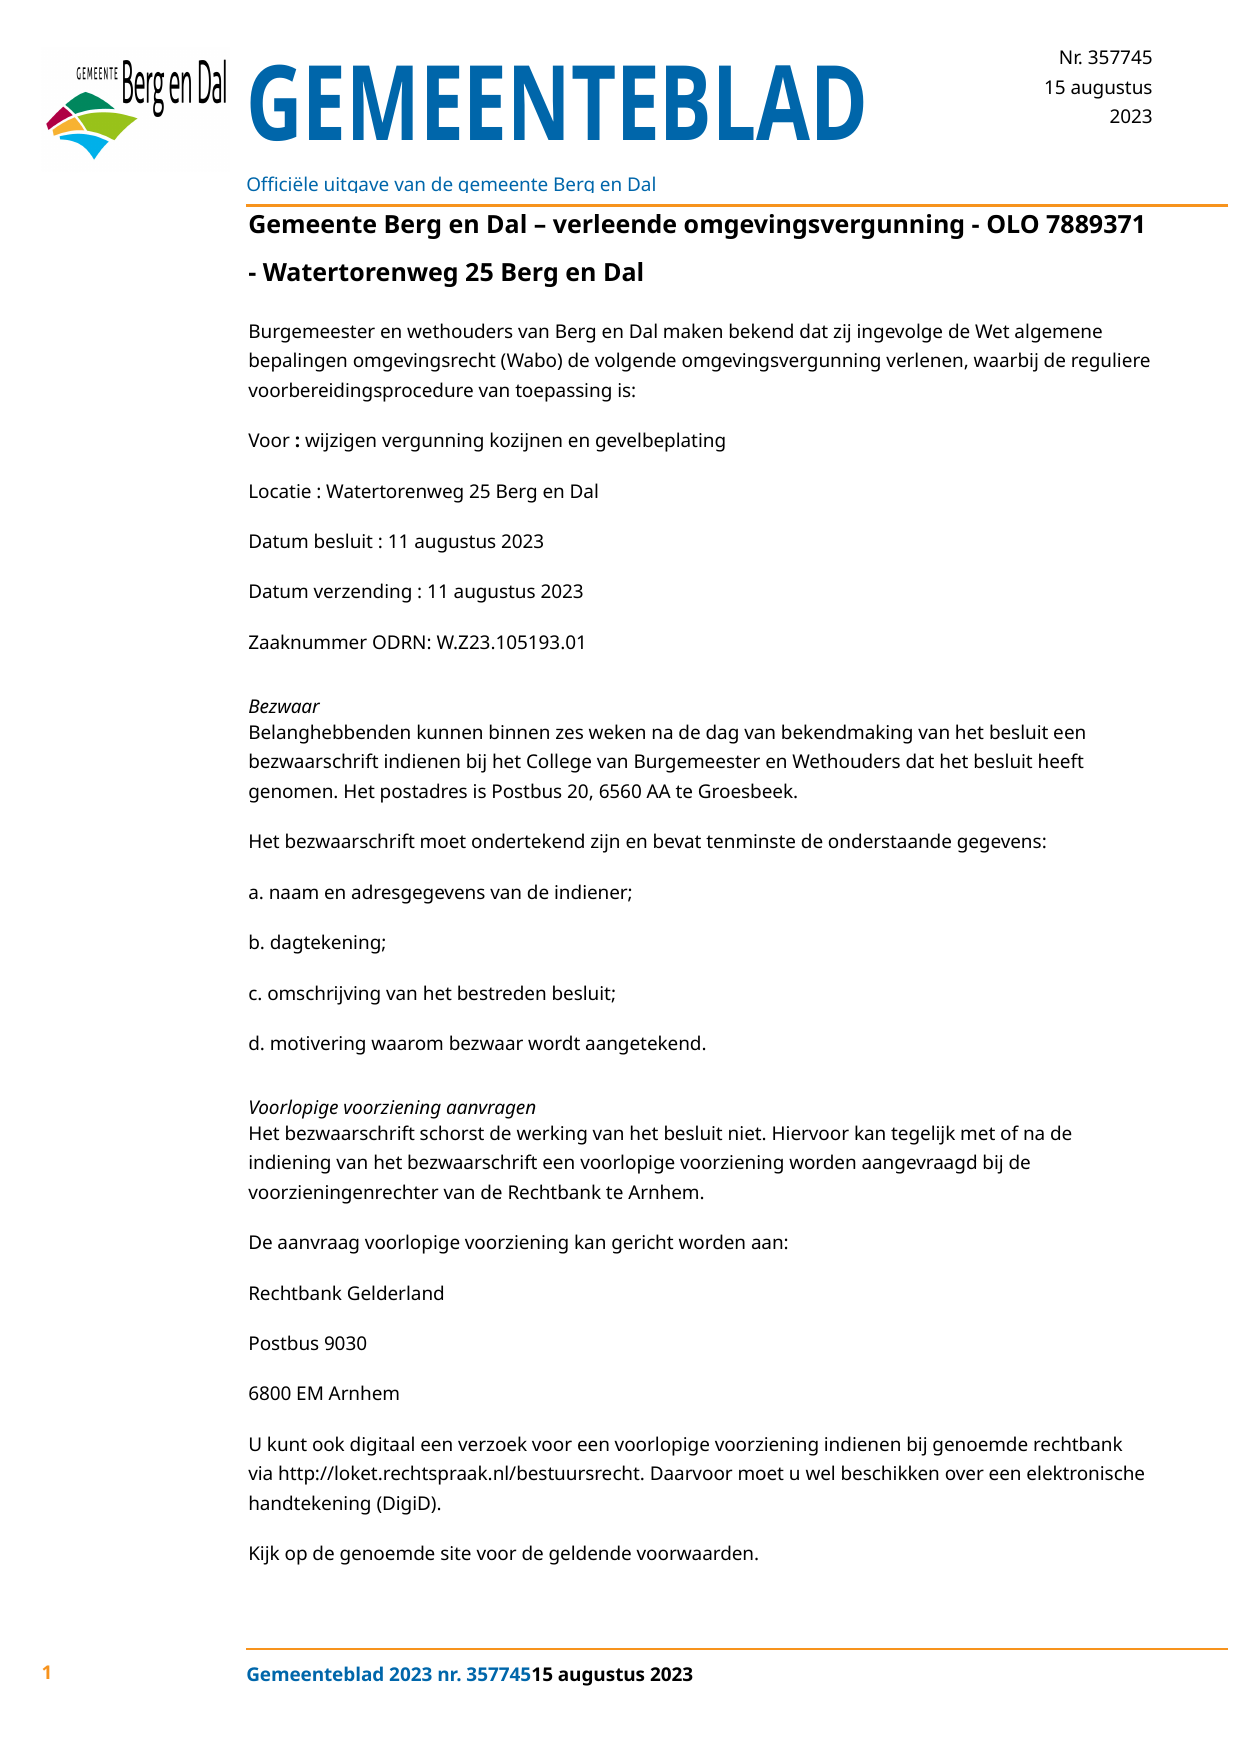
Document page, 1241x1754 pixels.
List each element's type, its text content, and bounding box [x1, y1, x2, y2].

text b. dagtekening; [248, 929, 1152, 955]
text Gemeente Berg en Dal – verleende omgevingsvergunning - OLO 7889371 - Watertorenweg 25 Berg en Dal [248, 207, 1152, 288]
text Datum verzending : 11 augustus 2023 [248, 579, 1152, 604]
text Bezwaar [248, 693, 1152, 719]
text Belanghebbenden kunnen binnen zes weken na de dag van bekendmaking van het besluit een bezwaarschrift indienen bij het College van Burgemeester en Wethouders dat het besluit heeft genomen. Het postadres is Postbus 20, 6560 AA te Groesbeek. [248, 719, 1152, 804]
text Postbus 9030 [248, 1330, 1152, 1356]
text Datum besluit : 11 augustus 2023 [248, 528, 1152, 554]
text Voorlopige voorziening aanvragen [248, 1094, 1152, 1120]
text c. omschrijving van het bestreden besluit; [248, 980, 1152, 1005]
text a. naam en adresgegevens van de indiener; [248, 879, 1152, 904]
text 6800 EM Arnhem [248, 1381, 1152, 1406]
text Het bezwaarschrift moet ondertekend zijn en bevat tenminste de onderstaande gegevens: [248, 828, 1152, 854]
text U kunt ook digitaal een verzoek voor een voorlopige voorziening indienen bij genoemde rechtbank via http://loket.rechtspraak.nl/bestuursrecht. Daarvoor moet u wel beschikken over een elektronische handtekening (DigiD). [248, 1431, 1152, 1516]
picture [41, 47, 231, 172]
text d. motivering waarom bezwaar wordt aangetekend. [248, 1030, 1152, 1056]
text Het bezwaarschrift schorst de werking van het besluit niet. Hiervoor kan tegelijk met of na de indiening van het bezwaarschrift een voorlopige voorziening worden aangevraagd bij de voorzieningenrechter van de Rechtbank te Arnhem. [248, 1120, 1152, 1205]
text Kijk op de genoemde site voor de geldende voorwaarden. [248, 1541, 1152, 1566]
text Rechtbank Gelderland [248, 1280, 1152, 1306]
text Zaaknummer ODRN: W.Z23.105193.01 [248, 629, 1152, 655]
text Burgemeester en wethouders van Berg en Dal maken bekend dat zij ingevolge de Wet algemene bepalingen omgevingsrecht (Wabo) de volgende omgevingsvergunning verlenen, waarbij de reguliere voorbereidingsprocedure van toepassing is: [248, 318, 1152, 403]
text Voor : wijzigen vergunning kozijnen en gevelbeplating [248, 427, 1152, 453]
text Locatie : Watertorenweg 25 Berg en Dal [248, 478, 1152, 504]
text De aanvraag voorlopige voorziening kan gericht worden aan: [248, 1229, 1152, 1255]
